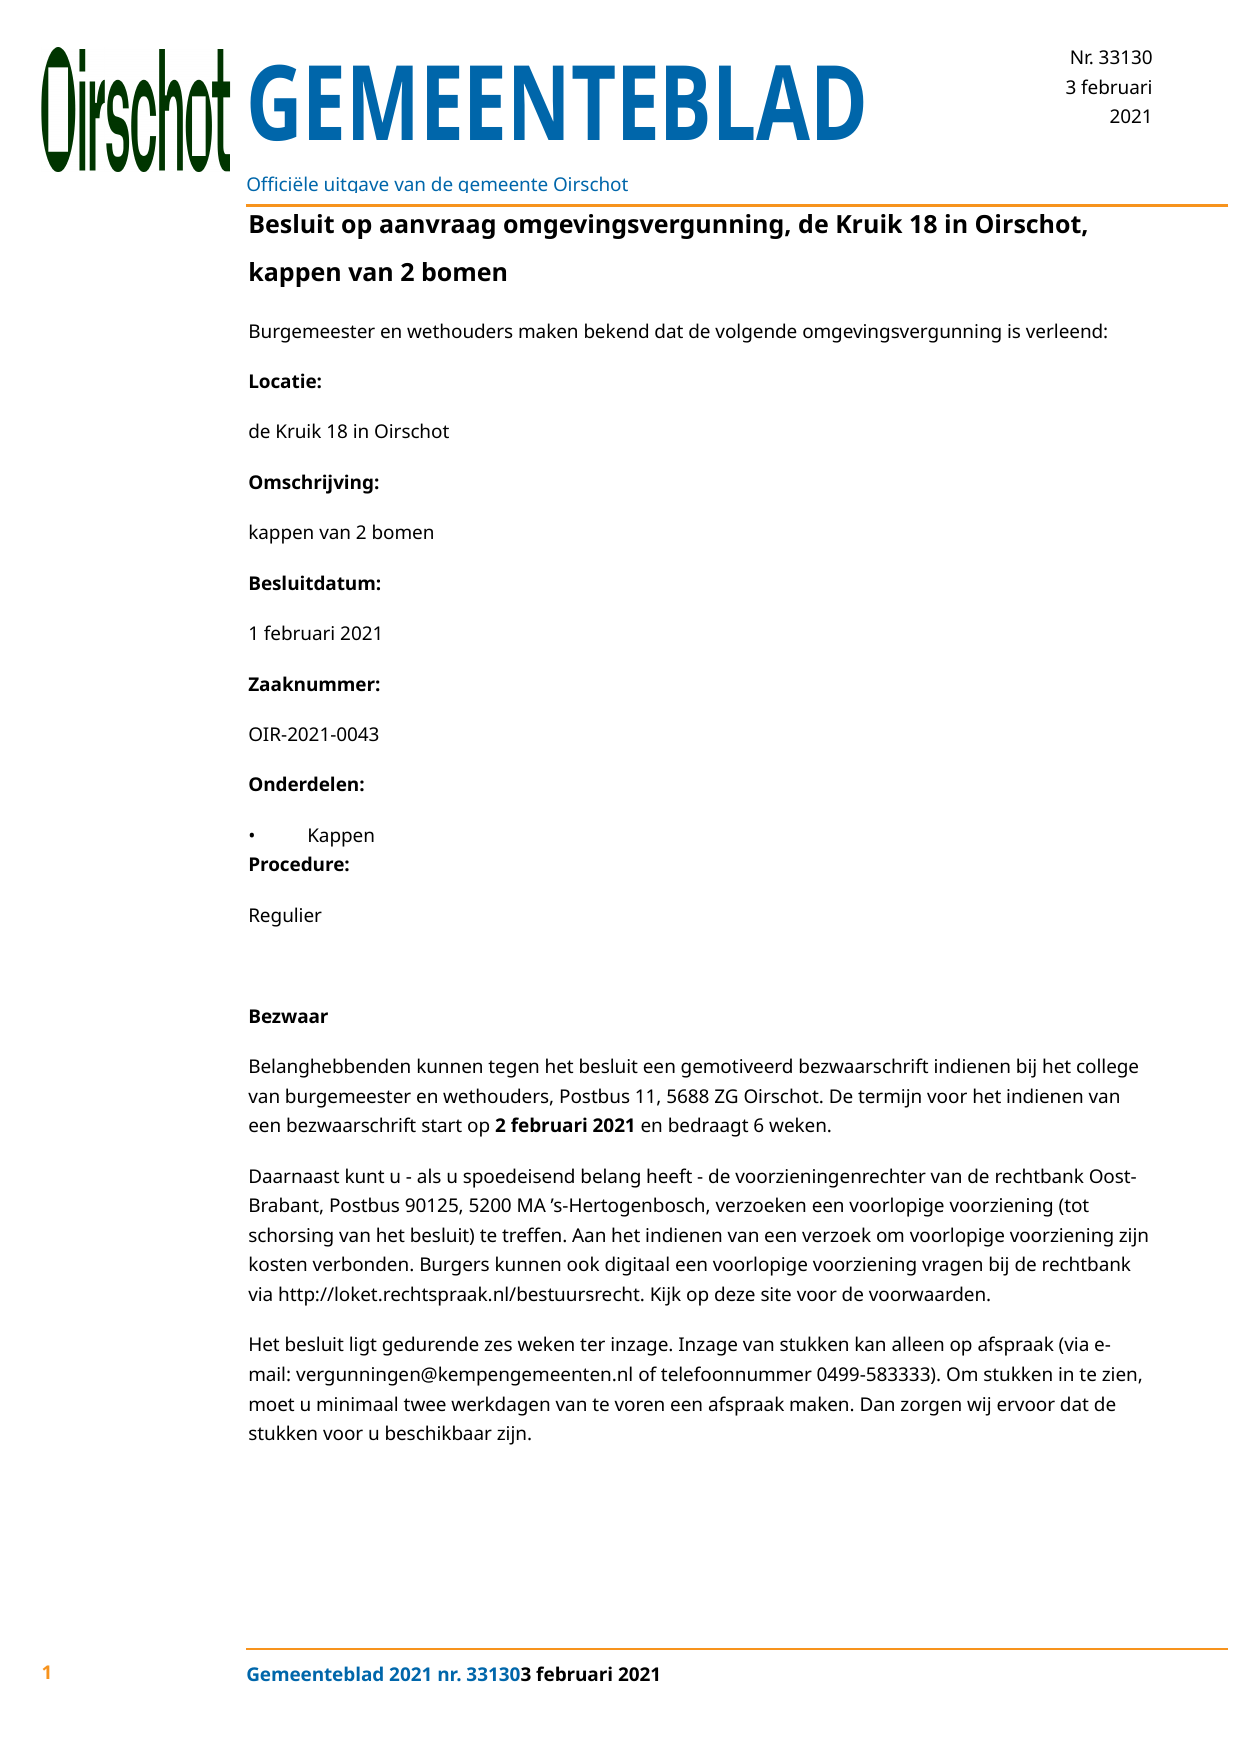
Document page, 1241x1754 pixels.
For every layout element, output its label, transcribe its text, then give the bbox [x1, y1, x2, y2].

text Besluit op aanvraag omgevingsvergunning, de Kruik 18 in Oirschot, kappen van 2 bomen [248, 207, 1152, 288]
text Het besluit ligt gedurende zes weken ter inzage. Inzage van stukken kan alleen op afspraak (via e-mail: vergunningen@kempengemeenten.nl of telefoonnummer 0499-583333). Om stukken in te zien, moet u minimaal twee werkdagen van te voren een afspraak maken. Dan zorgen wij ervoor dat de stukken voor u beschikbaar zijn. [248, 1332, 1152, 1446]
text Belanghebbenden kunnen tegen het besluit een gemotiveerd bezwaarschrift indienen bij het college van burgemeester en wethouders, Postbus 11, 5688 ZG Oirschot. De termijn voor het indienen van een bezwaarschrift start op 2 februari 2021 en bedraagt 6 weken. [248, 1053, 1152, 1138]
text Burgemeester en wethouders maken bekend dat de volgende omgevingsvergunning is verleend: [248, 318, 1152, 344]
text 1 februari 2021 [248, 620, 1152, 646]
text OIR-2021-0043 [248, 721, 1152, 747]
text Locatie: [248, 368, 1152, 394]
text Zaaknummer: [248, 671, 1152, 697]
text de Kruik 18 in Oirschot [248, 419, 1152, 444]
text Omschrijving: [248, 469, 1152, 495]
text Onderdelen: [248, 772, 1152, 797]
picture [41, 47, 231, 172]
text kappen van 2 bomen [248, 519, 1152, 545]
list Kappen [248, 822, 1152, 848]
text Regulier [248, 902, 1152, 928]
text Besluitdatum: [248, 570, 1152, 596]
text Daarnaast kunt u - als u spoedeisend belang heeft - de voorzieningenrechter van de rechtbank Oost-Brabant, Postbus 90125, 5200 MA ’s-Hertogenbosch, verzoeken een voorlopige voorziening (tot schorsing van het besluit) te treffen. Aan het indienen van een verzoek om voorlopige voorziening zijn kosten verbonden. Burgers kunnen ook digitaal een voorlopige voorziening vragen bij de rechtbank via http://loket.rechtspraak.nl/bestuursrecht. Kijk op deze site voor de voorwaarden. [248, 1163, 1152, 1307]
text Bezwaar [248, 1003, 1152, 1029]
text Procedure: [248, 852, 1152, 877]
